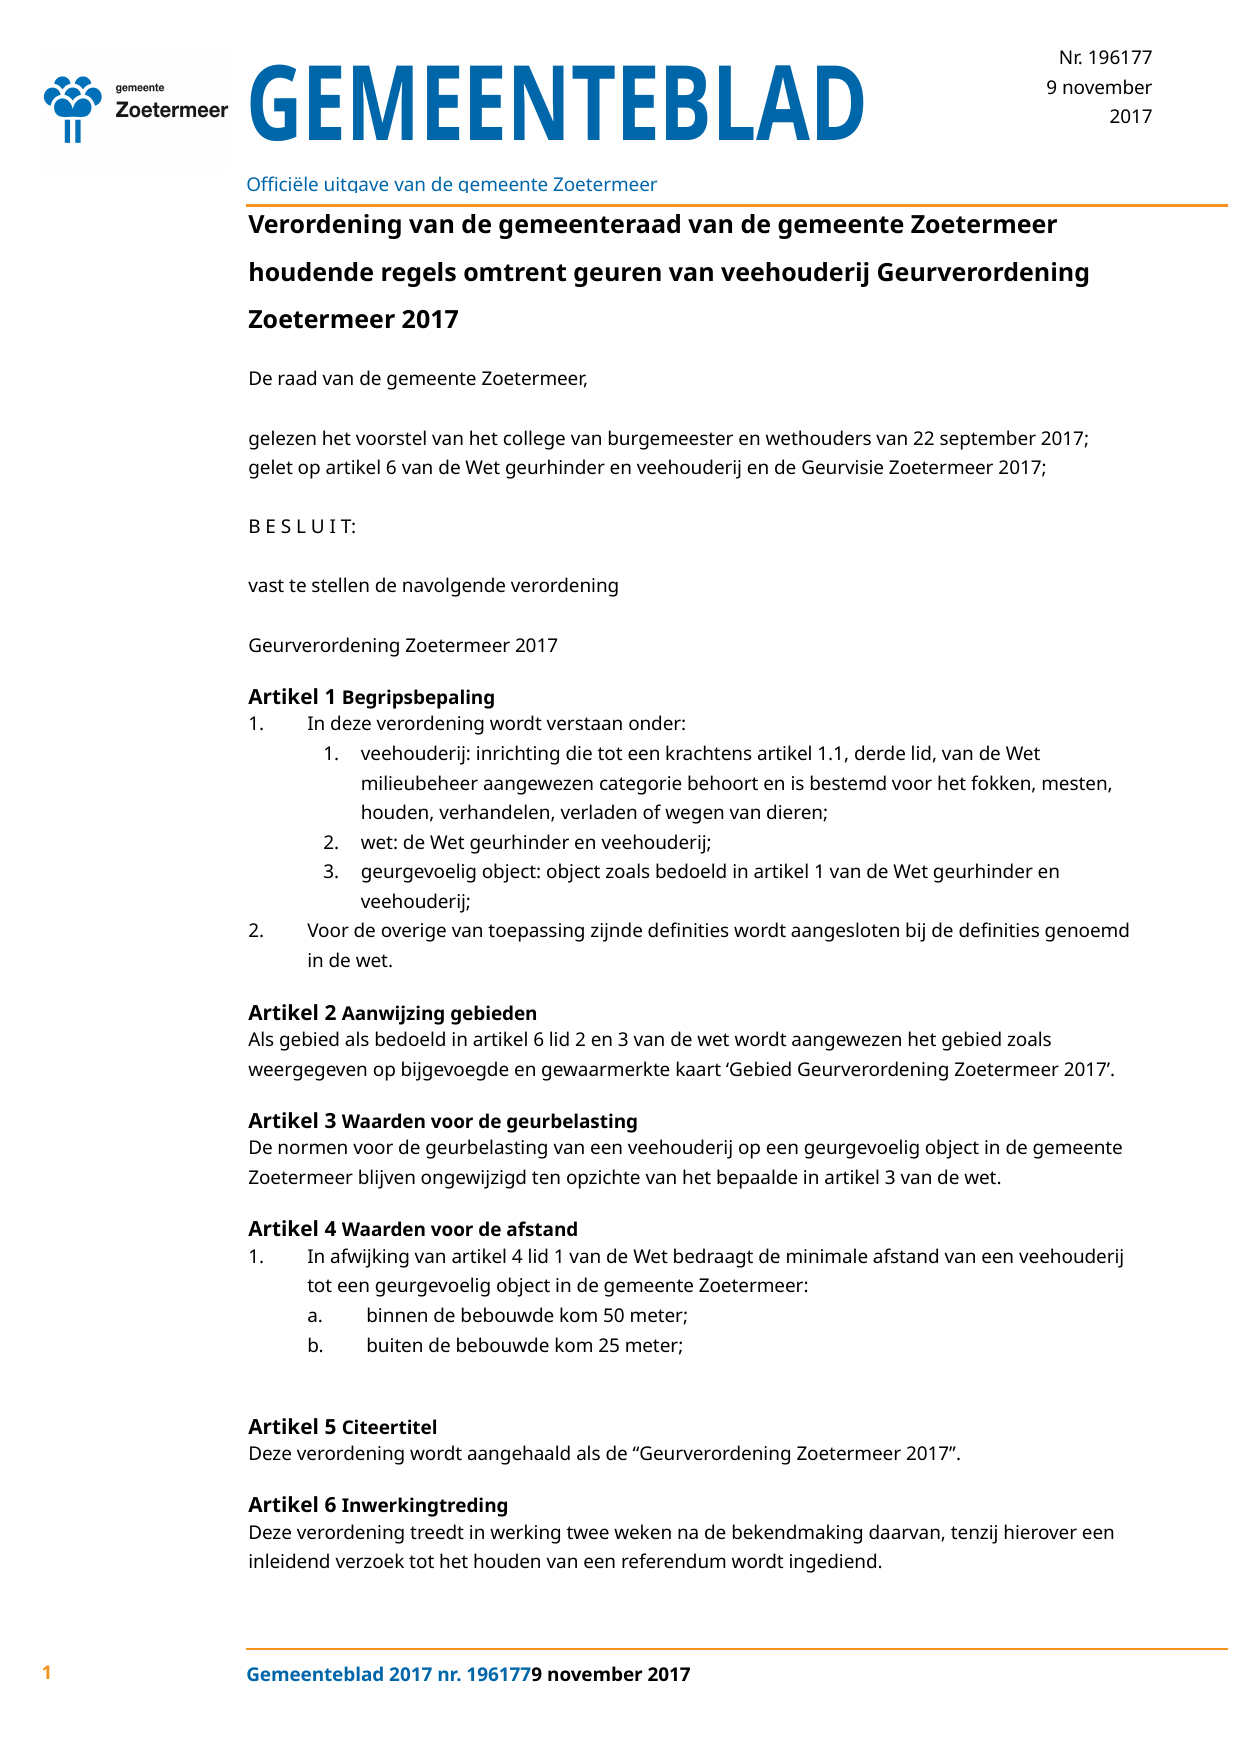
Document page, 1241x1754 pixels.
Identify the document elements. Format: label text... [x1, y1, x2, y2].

list Voor de overige van toepassing zijnde definities wordt aangesloten bij de definities genoemd in de wet. [248, 918, 1152, 973]
picture [41, 47, 231, 172]
list In afwijking van artikel 4 lid 1 van de Wet bedraagt de minimale afstand van een veehouderij tot een geurgevoelig object in de gemeente Zoetermeer: [248, 1243, 1152, 1298]
text Als gebied als bedoeld in artikel 6 lid 2 en 3 van de wet wordt aangewezen het gebied zoals weergegeven op bijgevoegde en gewaarmerkte kaart ‘Gebied Geurverordening Zoetermeer 2017’. [248, 1026, 1152, 1081]
text Verordening van de gemeenteraad van de gemeente Zoetermeer houdende regels omtrent geuren van veehouderij Geurverordening Zoetermeer 2017 [248, 207, 1152, 336]
text gelezen het voorstel van het college van burgemeester en wethouders van 22 september 2017; [248, 425, 1152, 450]
text B E S L U I T: [248, 513, 1152, 539]
text vast te stellen de navolgende verordening [248, 573, 1152, 598]
list wet: de Wet geurhinder en veehouderij; [323, 829, 1152, 855]
list In deze verordening wordt verstaan onder: [248, 711, 1152, 736]
list binnen de bebouwde kom 50 meter; [307, 1302, 1152, 1328]
text De normen voor de geurbelasting van een veehouderij op een geurgevoelig object in de gemeente Zoetermeer blijven ongewijzigd ten opzichte van het bepaalde in artikel 3 van de wet. [248, 1134, 1152, 1190]
text Deze verordening treedt in werking twee weken na de bekendmaking daarvan, tenzij hierover een inleidend verzoek tot het houden van een referendum wordt ingediend. [248, 1519, 1152, 1574]
list veehouderij: inrichting die tot een krachtens artikel 1.1, derde lid, van de Wet milieubeheer aangewezen categorie behoort en is bestemd voor het fokken, mesten, houden, verhandelen, verladen of wegen van dieren; [323, 740, 1152, 825]
text Artikel 5 Citeertitel [248, 1412, 1152, 1440]
text Artikel 2 Aanwijzing gebieden [248, 998, 1152, 1026]
list geurgevoelig object: object zoals bedoeld in artikel 1 van de Wet geurhinder en veehouderij; [323, 858, 1152, 914]
list buiten de bebouwde kom 25 meter; [307, 1332, 1152, 1357]
text Deze verordening wordt aangehaald als de “Geurverordening Zoetermeer 2017”. [248, 1440, 1152, 1466]
text Artikel 4 Waarden voor de afstand [248, 1214, 1152, 1243]
text De raad van de gemeente Zoetermeer, [248, 366, 1152, 391]
text Artikel 3 Waarden voor de geurbelasting [248, 1106, 1152, 1134]
text gelet op artikel 6 van de Wet geurhinder en veehouderij en de Geurvisie Zoetermeer 2017; [248, 454, 1152, 480]
text Artikel 6 Inwerkingtreding [248, 1491, 1152, 1519]
text Artikel 1 Begripsbepaling [248, 682, 1152, 711]
text Geurverordening Zoetermeer 2017 [248, 632, 1152, 657]
